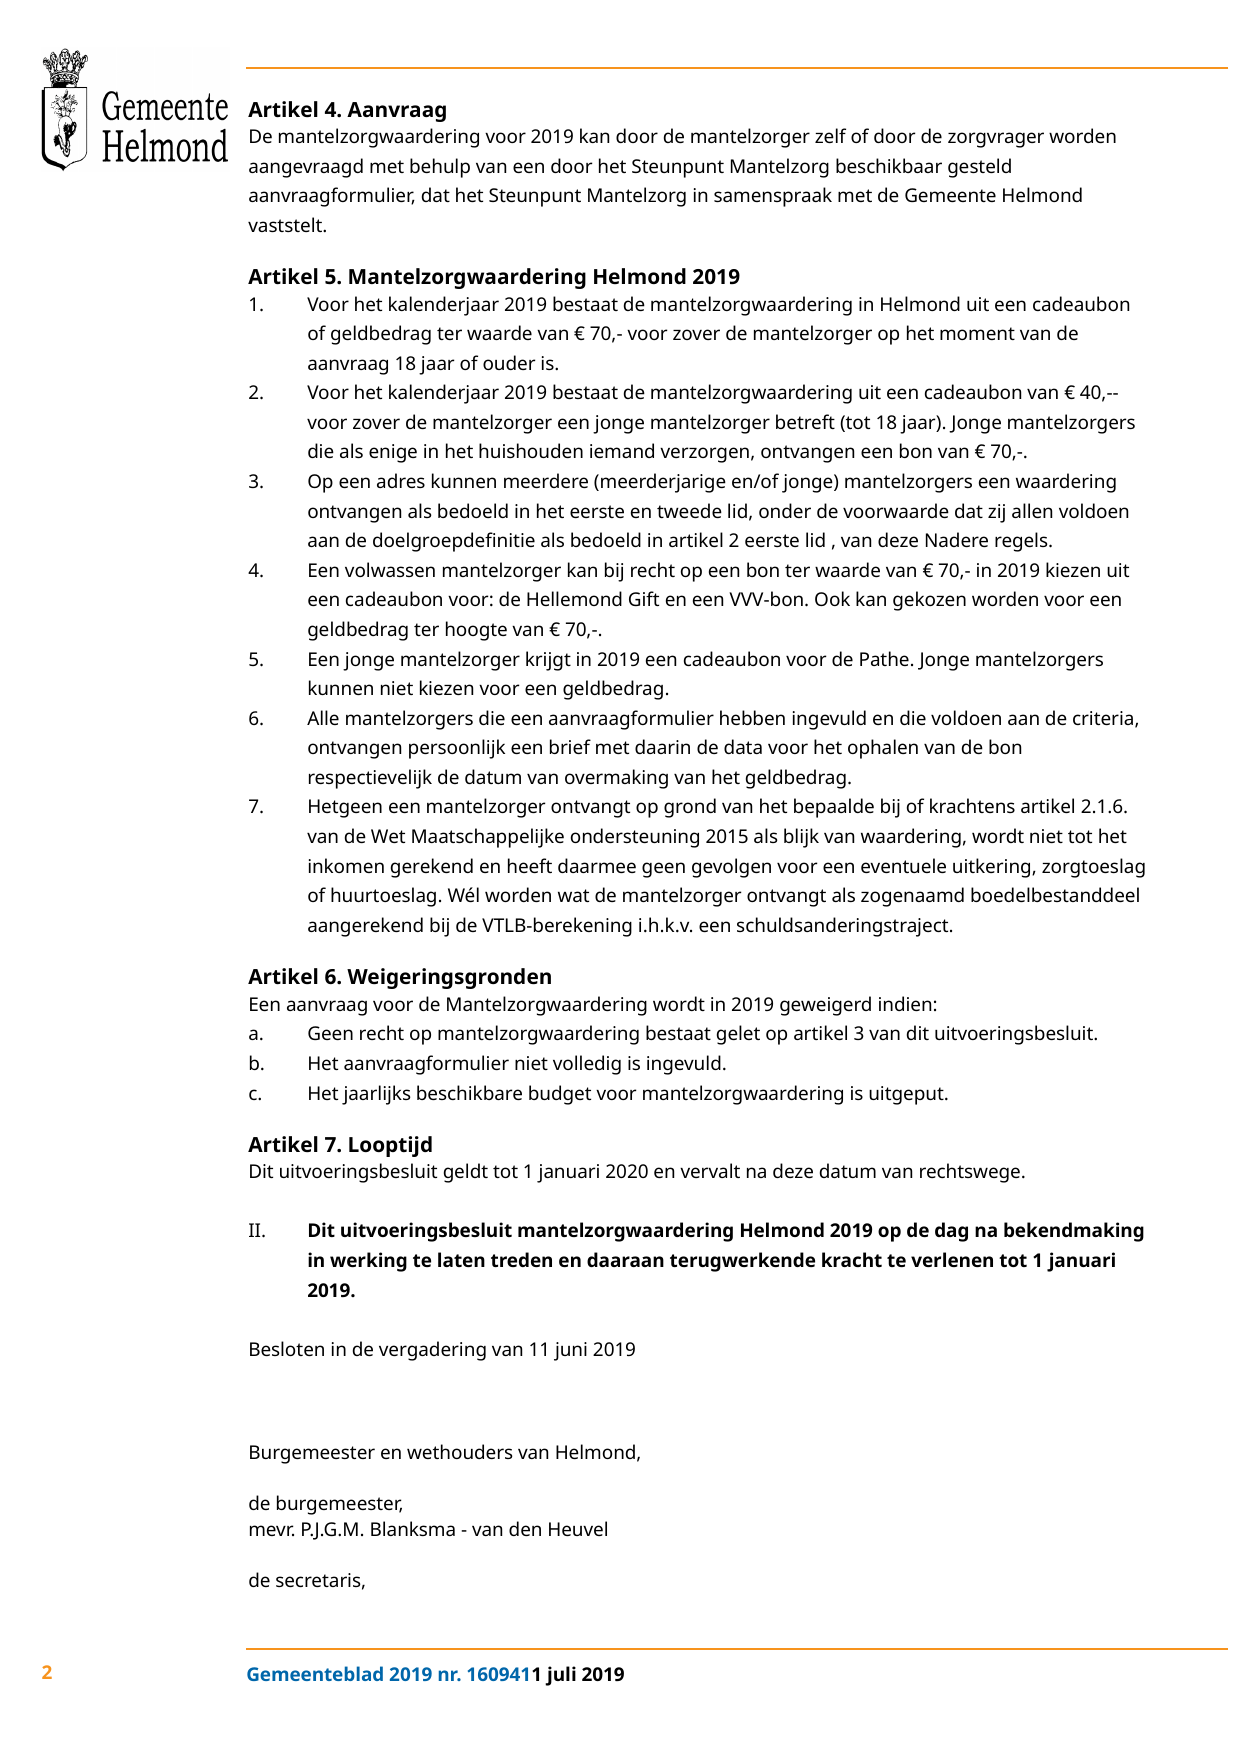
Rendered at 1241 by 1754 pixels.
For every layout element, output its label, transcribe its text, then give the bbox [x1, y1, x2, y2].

text de secretaris, [248, 1568, 1152, 1593]
list Voor het kalenderjaar 2019 bestaat de mantelzorgwaardering in Helmond uit een cadeaubon of geldbedrag ter waarde van € 70,- voor zover de mantelzorger op het moment van de aanvraag 18 jaar of ouder is. [248, 291, 1152, 376]
list Geen recht op mantelzorgwaardering bestaat gelet op artikel 3 van dit uitvoeringsbesluit. [248, 1021, 1152, 1046]
list Hetgeen een mantelzorger ontvangt op grond van het bepaalde bij of krachtens artikel 2.1.6. van de Wet Maatschappelijke ondersteuning 2015 als blijk van waardering, wordt niet tot het inkomen gerekend en heeft daarmee geen gevolgen voor een eventuele uitkering, zorgtoeslag of huurtoeslag. Wél worden wat de mantelzorger ontvangt als zogenaamd boedelbestanddeel aangerekend bij de VTLB-berekening i.h.k.v. een schuldsanderingstraject. [248, 794, 1152, 938]
text Dit uitvoeringsbesluit geldt tot 1 januari 2020 en vervalt na deze datum van rechtswege. [248, 1158, 1152, 1184]
list Een volwassen mantelzorger kan bij recht op een bon ter waarde van € 70,- in 2019 kiezen uit een cadeaubon voor: de Hellemond Gift en een VVV-bon. Ook kan gekozen worden voor een geldbedrag ter hoogte van € 70,-. [248, 557, 1152, 642]
text Burgemeester en wethouders van Helmond, [248, 1439, 1152, 1465]
picture [41, 47, 231, 172]
list Op een adres kunnen meerdere (meerderjarige en/of jonge) mantelzorgers een waardering ontvangen als bedoeld in het eerste en tweede lid, onder de voorwaarde dat zij allen voldoen aan de doelgroepdefinitie als bedoeld in artikel 2 eerste lid , van deze Nadere regels. [248, 468, 1152, 553]
list Het jaarlijks beschikbare budget voor mantelzorgwaardering is uitgeput. [248, 1080, 1152, 1105]
text de burgemeester, [248, 1490, 1152, 1516]
text Een aanvraag voor de Mantelzorgwaardering wordt in 2019 geweigerd indien: [248, 991, 1152, 1017]
text Artikel 6. Weigeringsgronden [248, 962, 1152, 991]
text De mantelzorgwaardering voor 2019 kan door de mantelzorger zelf of door de zorgvrager worden aangevraagd met behulp van een door het Steunpunt Mantelzorg beschikbaar gesteld aanvraagformulier, dat het Steunpunt Mantelzorg in samenspraak met de Gemeente Helmond vaststelt. [248, 123, 1152, 238]
text mevr. P.J.G.M. Blanksma - van den Heuvel [248, 1516, 1152, 1542]
list Een jonge mantelzorger krijgt in 2019 een cadeaubon voor de Pathe. Jonge mantelzorgers kunnen niet kiezen voor een geldbedrag. [248, 646, 1152, 701]
list Het aanvraagformulier niet volledig is ingevuld. [248, 1050, 1152, 1076]
text Artikel 7. Looptijd [248, 1130, 1152, 1158]
list Dit uitvoeringsbesluit mantelzorgwaardering Helmond 2019 op de dag na bekendmaking in werking te laten treden en daaraan terugwerkende kracht te verlenen tot 1 januari 2019. [248, 1218, 1152, 1303]
text Besloten in de vergadering van 11 juni 2019 [248, 1336, 1152, 1362]
text Artikel 4. Aanvraag [248, 95, 1152, 123]
text Artikel 5. Mantelzorgwaardering Helmond 2019 [248, 262, 1152, 291]
list Alle mantelzorgers die een aanvraagformulier hebben ingevuld en die voldoen aan de criteria, ontvangen persoonlijk een brief met daarin de data voor het ophalen van de bon respectievelijk de datum van overmaking van het geldbedrag. [248, 705, 1152, 790]
list Voor het kalenderjaar 2019 bestaat de mantelzorgwaardering uit een cadeaubon van € 40,-- voor zover de mantelzorger een jonge mantelzorger betreft (tot 18 jaar). Jonge mantelzorgers die als enige in het huishouden iemand verzorgen, ontvangen een bon van € 70,-. [248, 379, 1152, 464]
